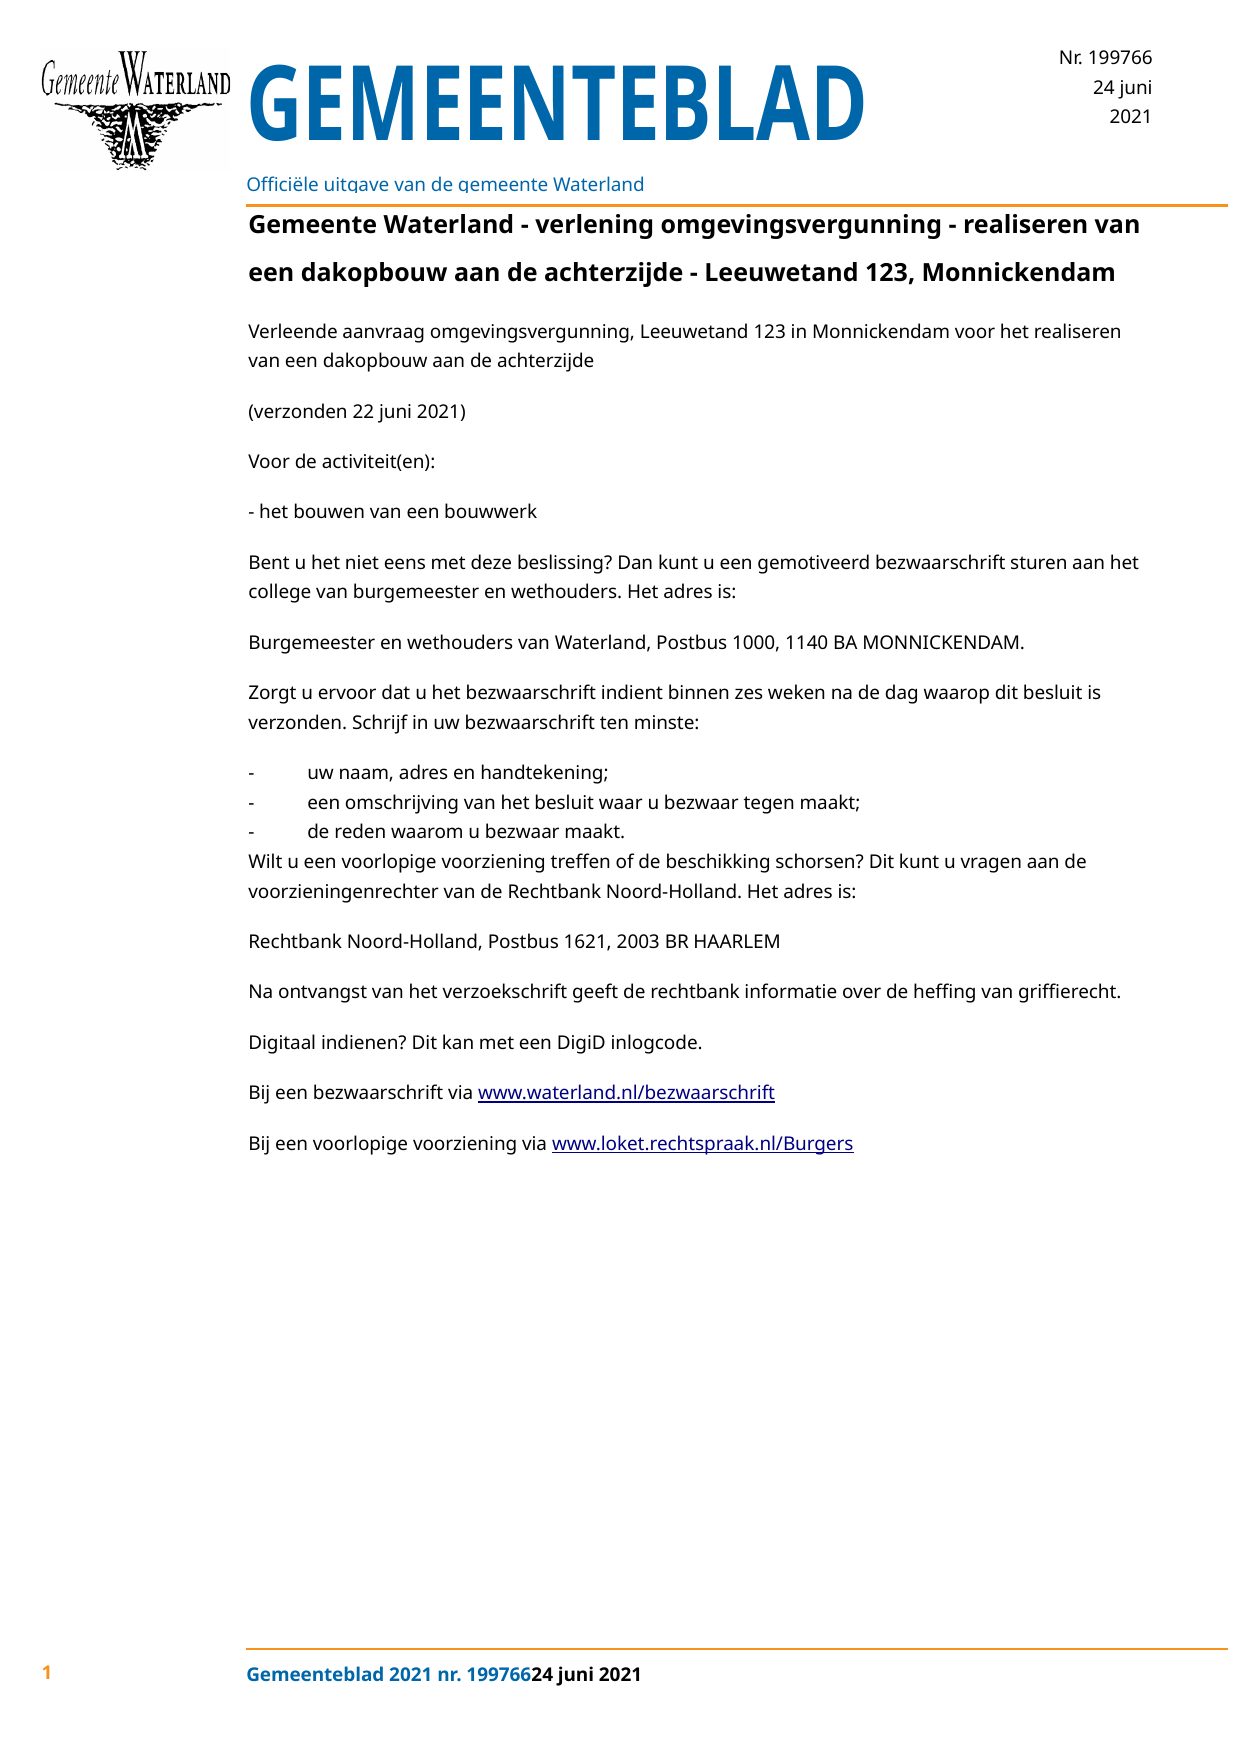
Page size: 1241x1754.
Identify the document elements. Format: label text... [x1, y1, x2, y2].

text Wilt u een voorlopige voorziening treffen of de beschikking schorsen? Dit kunt u vragen aan de voorzieningenrechter van de Rechtbank Noord-Holland. Het adres is: [248, 848, 1152, 904]
text Bent u het niet eens met deze beslissing? Dan kunt u een gemotiveerd bezwaarschrift sturen aan het college van burgemeester en wethouders. Het adres is: [248, 549, 1152, 604]
text Zorgt u ervoor dat u het bezwaarschrift indient binnen zes weken na de dag waarop dit besluit is verzonden. Schrijf in uw bezwaarschrift ten minste: [248, 679, 1152, 735]
text Gemeente Waterland - verlening omgevingsvergunning - realiseren van een dakopbouw aan de achterzijde - Leeuwetand 123, Monnickendam [248, 207, 1152, 288]
picture [41, 47, 231, 172]
list een omschrijving van het besluit waar u bezwaar tegen maakt; [248, 789, 1152, 815]
list de reden waarom u bezwaar maakt. [248, 819, 1152, 844]
text Na ontvangst van het verzoekschrift geeft de rechtbank informatie over de heffing van griffierecht. [248, 979, 1152, 1004]
text Burgemeester en wethouders van Waterland, Postbus 1000, 1140 BA MONNICKENDAM. [248, 629, 1152, 655]
text Rechtbank Noord-Holland, Postbus 1621, 2003 BR HAARLEM [248, 928, 1152, 954]
text (verzonden 22 juni 2021) [248, 398, 1152, 424]
list uw naam, adres en handtekening; [248, 759, 1152, 785]
text - het bouwen van een bouwwerk [248, 499, 1152, 524]
text Digitaal indienen? Dit kan met een DigiD inlogcode. [248, 1029, 1152, 1055]
text Bij een voorlopige voorziening via www.loket.rechtspraak.nl/Burgers [248, 1130, 1152, 1156]
text Verleende aanvraag omgevingsvergunning, Leeuwetand 123 in Monnickendam voor het realiseren van een dakopbouw aan de achterzijde [248, 318, 1152, 373]
text Voor de activiteit(en): [248, 448, 1152, 474]
text Bij een bezwaarschrift via www.waterland.nl/bezwaarschrift [248, 1079, 1152, 1105]
